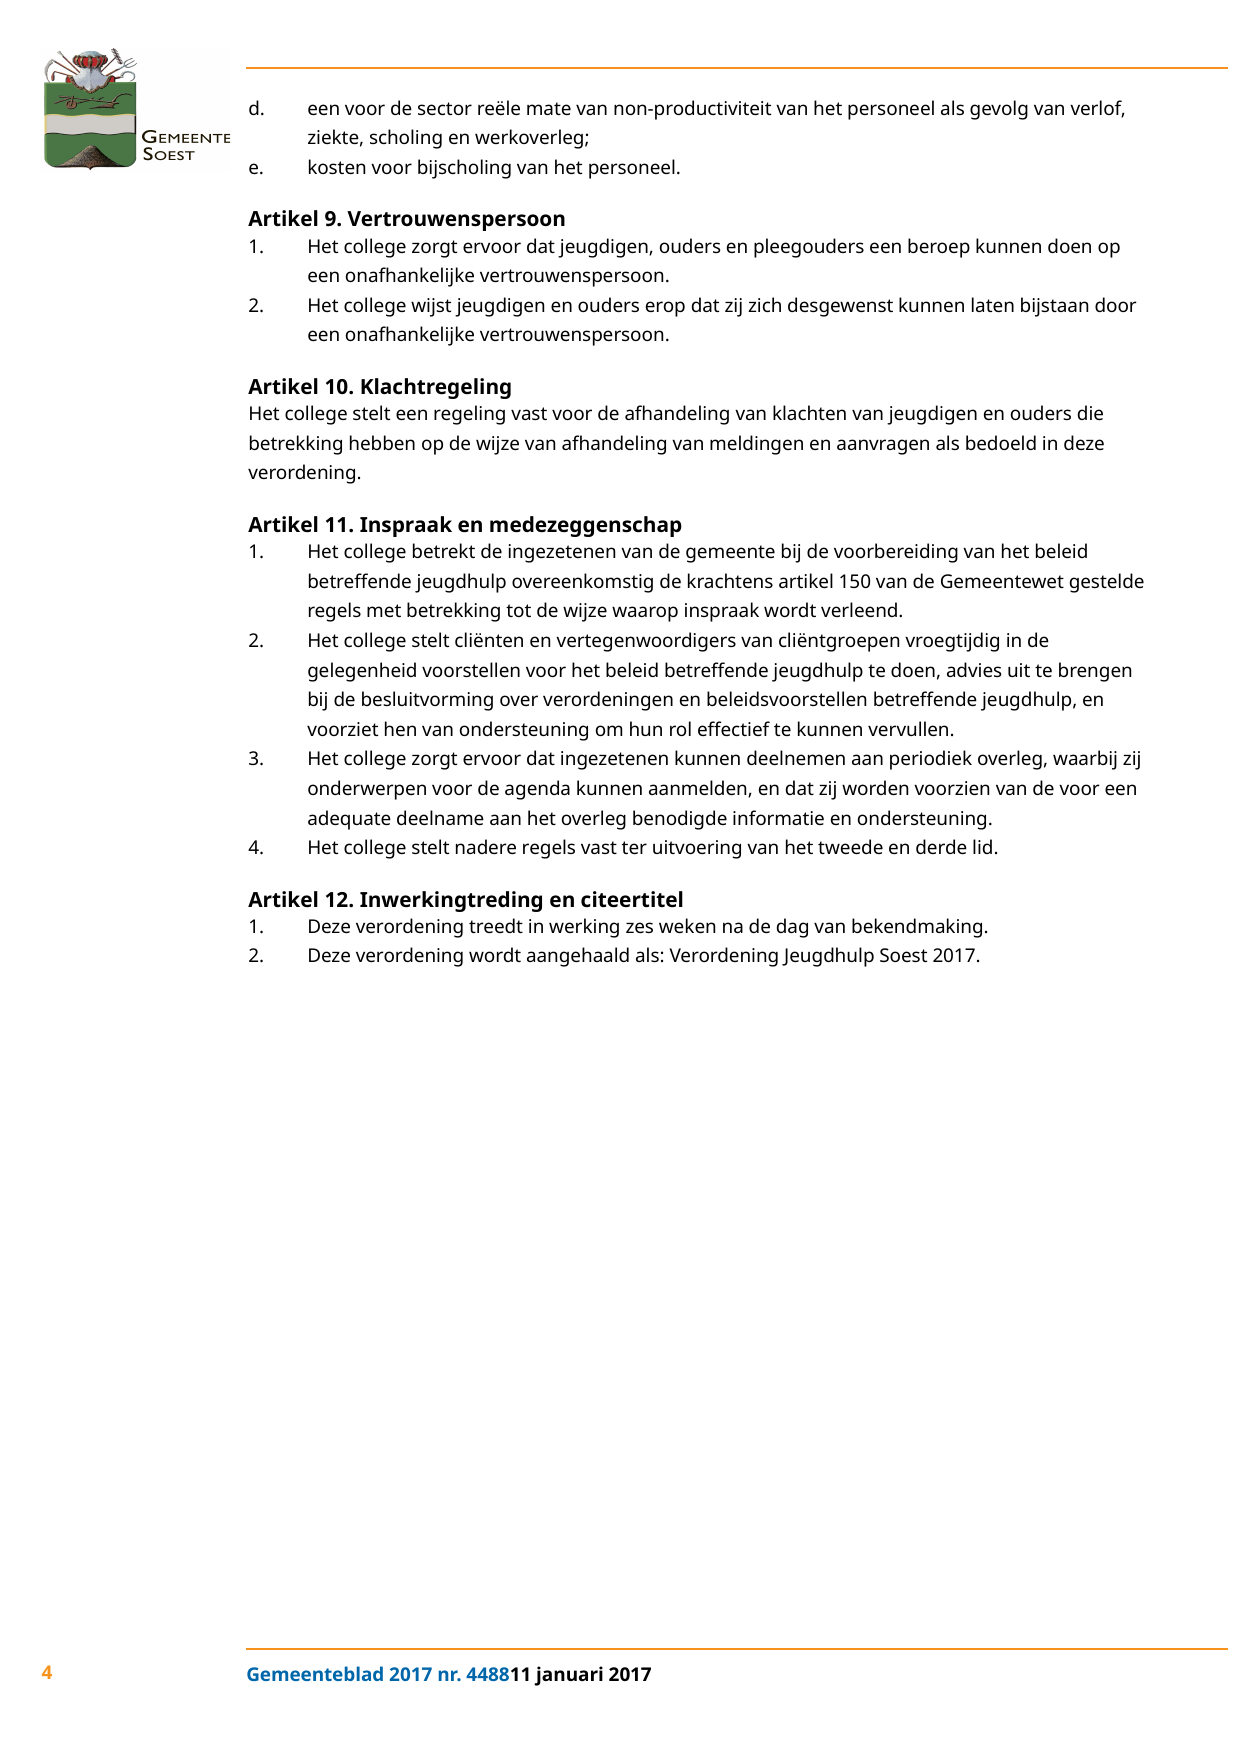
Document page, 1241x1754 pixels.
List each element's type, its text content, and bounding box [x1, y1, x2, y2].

list Het college wijst jeugdigen en ouders erop dat zij zich desgewenst kunnen laten bijstaan door een onafhankelijke vertrouwenspersoon. [248, 292, 1152, 347]
list Het college stelt cliënten en vertegenwoordigers van cliëntgroepen vroegtijdig in de gelegenheid voorstellen voor het beleid betreffende jeugdhulp te doen, advies uit te brengen bij de besluitvorming over verordeningen en beleidsvoorstellen betreffende jeugdhulp, en voorziet hen van ondersteuning om hun rol effectief te kunnen vervullen. [248, 627, 1152, 742]
text Artikel 12. Inwerkingtreding en citeertitel [248, 885, 1152, 913]
list Het college stelt nadere regels vast ter uitvoering van het tweede en derde lid. [248, 834, 1152, 860]
text Het college stelt een regeling vast voor de afhandeling van klachten van jeugdigen en ouders die betrekking hebben op de wijze van afhandeling van meldingen en aanvragen als bedoeld in deze verordening. [248, 400, 1152, 485]
list een voor de sector reële mate van non-productiviteit van het personeel als gevolg van verlof, ziekte, scholing en werkoverleg; [248, 95, 1152, 150]
list Deze verordening treedt in werking zes weken na de dag van bekendmaking. [248, 913, 1152, 939]
text Artikel 10. Klachtregeling [248, 372, 1152, 400]
list Het college zorgt ervoor dat jeugdigen, ouders en pleegouders een beroep kunnen doen op een onafhankelijke vertrouwenspersoon. [248, 233, 1152, 288]
text Artikel 11. Inspraak en medezeggenschap [248, 510, 1152, 538]
text Artikel 9. Vertrouwenspersoon [248, 204, 1152, 233]
list Het college zorgt ervoor dat ingezetenen kunnen deelnemen aan periodiek overleg, waarbij zij onderwerpen voor de agenda kunnen aanmelden, en dat zij worden voorzien van de voor een adequate deelname aan het overleg benodigde informatie en ondersteuning. [248, 746, 1152, 830]
picture [41, 47, 231, 172]
list Deze verordening wordt aangehaald als: Verordening Jeugdhulp Soest 2017. [248, 943, 1152, 968]
list kosten voor bijscholing van het personeel. [248, 154, 1152, 180]
list Het college betrekt de ingezetenen van de gemeente bij de voorbereiding van het beleid betreffende jeugdhulp overeenkomstig de krachtens artikel 150 van de Gemeentewet gestelde regels met betrekking tot de wijze waarop inspraak wordt verleend. [248, 538, 1152, 623]
